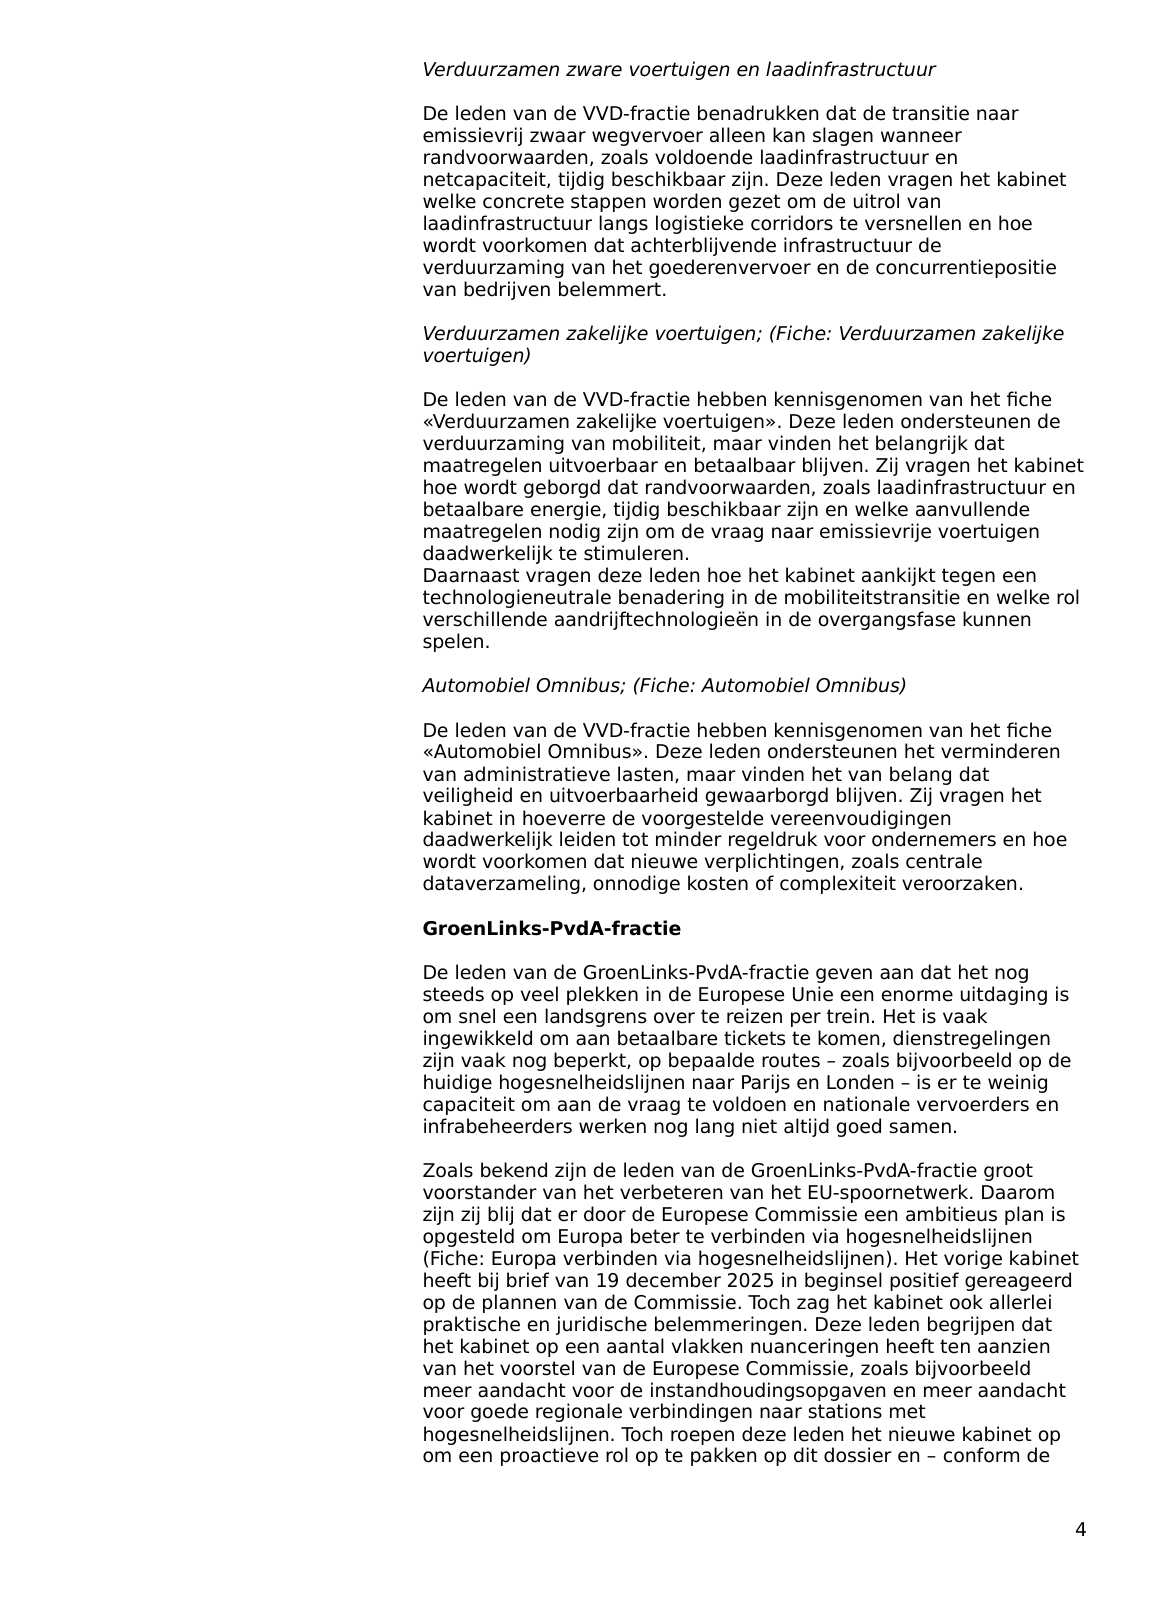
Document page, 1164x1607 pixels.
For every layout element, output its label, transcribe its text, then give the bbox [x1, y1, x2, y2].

subtitle GroenLinks-PvdA-fractie [422, 917, 1087, 939]
text De leden van de GroenLinks-PvdA-fractie geven aan dat het nog steeds op veel plekken in de Europese Unie een enorme uitdaging is om snel een landsgrens over te reizen per trein. Het is vaak ingewikkeld om aan betaalbare tickets te komen, dienstregelingen zijn vaak nog beperkt, op bepaalde routes – zoals bijvoorbeeld op de huidige hogesnelheidslijnen naar Parijs en Londen – is er te weinig capaciteit om aan de vraag te voldoen en nationale vervoerders en infrabeheerders werken nog lang niet altijd goed samen. [422, 962, 1087, 1137]
subtitle Verduurzamen zakelijke voertuigen; (Fiche: Verduurzamen zakelijke voertuigen) [422, 323, 1087, 367]
text De leden van de VVD-fractie benadrukken dat de transitie naar emissievrij zwaar wegvervoer alleen kan slagen wanneer randvoorwaarden, zoals voldoende laadinfrastructuur en netcapaciteit, tijdig beschikbaar zijn. Deze leden vragen het kabinet welke concrete stappen worden gezet om de uitrol van laadinfrastructuur langs logistieke corridors te versnellen en hoe wordt voorkomen dat achterblijvende infrastructuur de verduurzaming van het goederenvervoer en de concurrentiepositie van bedrijven belemmert. [422, 103, 1087, 301]
subtitle Automobiel Omnibus; (Fiche: Automobiel Omnibus) [422, 675, 1087, 697]
subtitle Verduurzamen zware voertuigen en laadinfrastructuur [422, 59, 1087, 81]
text Daarnaast vragen deze leden hoe het kabinet aankijkt tegen een technologieneutrale benadering in de mobiliteitstransitie en welke rol verschillende aandrijftechnologieën in de overgangsfase kunnen spelen. [422, 565, 1087, 653]
text Zoals bekend zijn de leden van de GroenLinks-PvdA-fractie groot voorstander van het verbeteren van het EU-spoornetwerk. Daarom zijn zij blij dat er door de Europese Commissie een ambitieus plan is opgesteld om Europa beter te verbinden via hogesnelheidslijnen (Fiche: Europa verbinden via hogesnelheidslijnen). Het vorige kabinet heeft bij brief van 19 december 2025 in beginsel positief gereageerd op de plannen van de Commissie. Toch zag het kabinet ook allerlei praktische en juridische belemmeringen. Deze leden begrijpen dat het kabinet op een aantal vlakken nuanceringen heeft ten aanzien van het voorstel van de Europese Commissie, zoals bijvoorbeeld meer aandacht voor de instandhoudingsopgaven en meer aandacht voor goede regionale verbindingen naar stations met hogesnelheidslijnen. Toch roepen deze leden het nieuwe kabinet op om een proactieve rol op te pakken op dit dossier en – conform de [422, 1160, 1087, 1467]
text De leden van de VVD-fractie hebben kennisgenomen van het fiche «Automobiel Omnibus». Deze leden ondersteunen het verminderen van administratieve lasten, maar vinden het van belang dat veiligheid en uitvoerbaarheid gewaarborgd blijven. Zij vragen het kabinet in hoeverre de voorgestelde vereenvoudigingen daadwerkelijk leiden tot minder regeldruk voor ondernemers en hoe wordt voorkomen dat nieuwe verplichtingen, zoals centrale dataverzameling, onnodige kosten of complexiteit veroorzaken. [422, 719, 1087, 895]
text De leden van de VVD-fractie hebben kennisgenomen van het fiche «Verduurzamen zakelijke voertuigen». Deze leden ondersteunen de verduurzaming van mobiliteit, maar vinden het belangrijk dat maatregelen uitvoerbaar en betaalbaar blijven. Zij vragen het kabinet hoe wordt geborgd dat randvoorwaarden, zoals laadinfrastructuur en betaalbare energie, tijdig beschikbaar zijn en welke aanvullende maatregelen nodig zijn om de vraag naar emissievrije voertuigen daadwerkelijk te stimuleren. [422, 389, 1087, 565]
